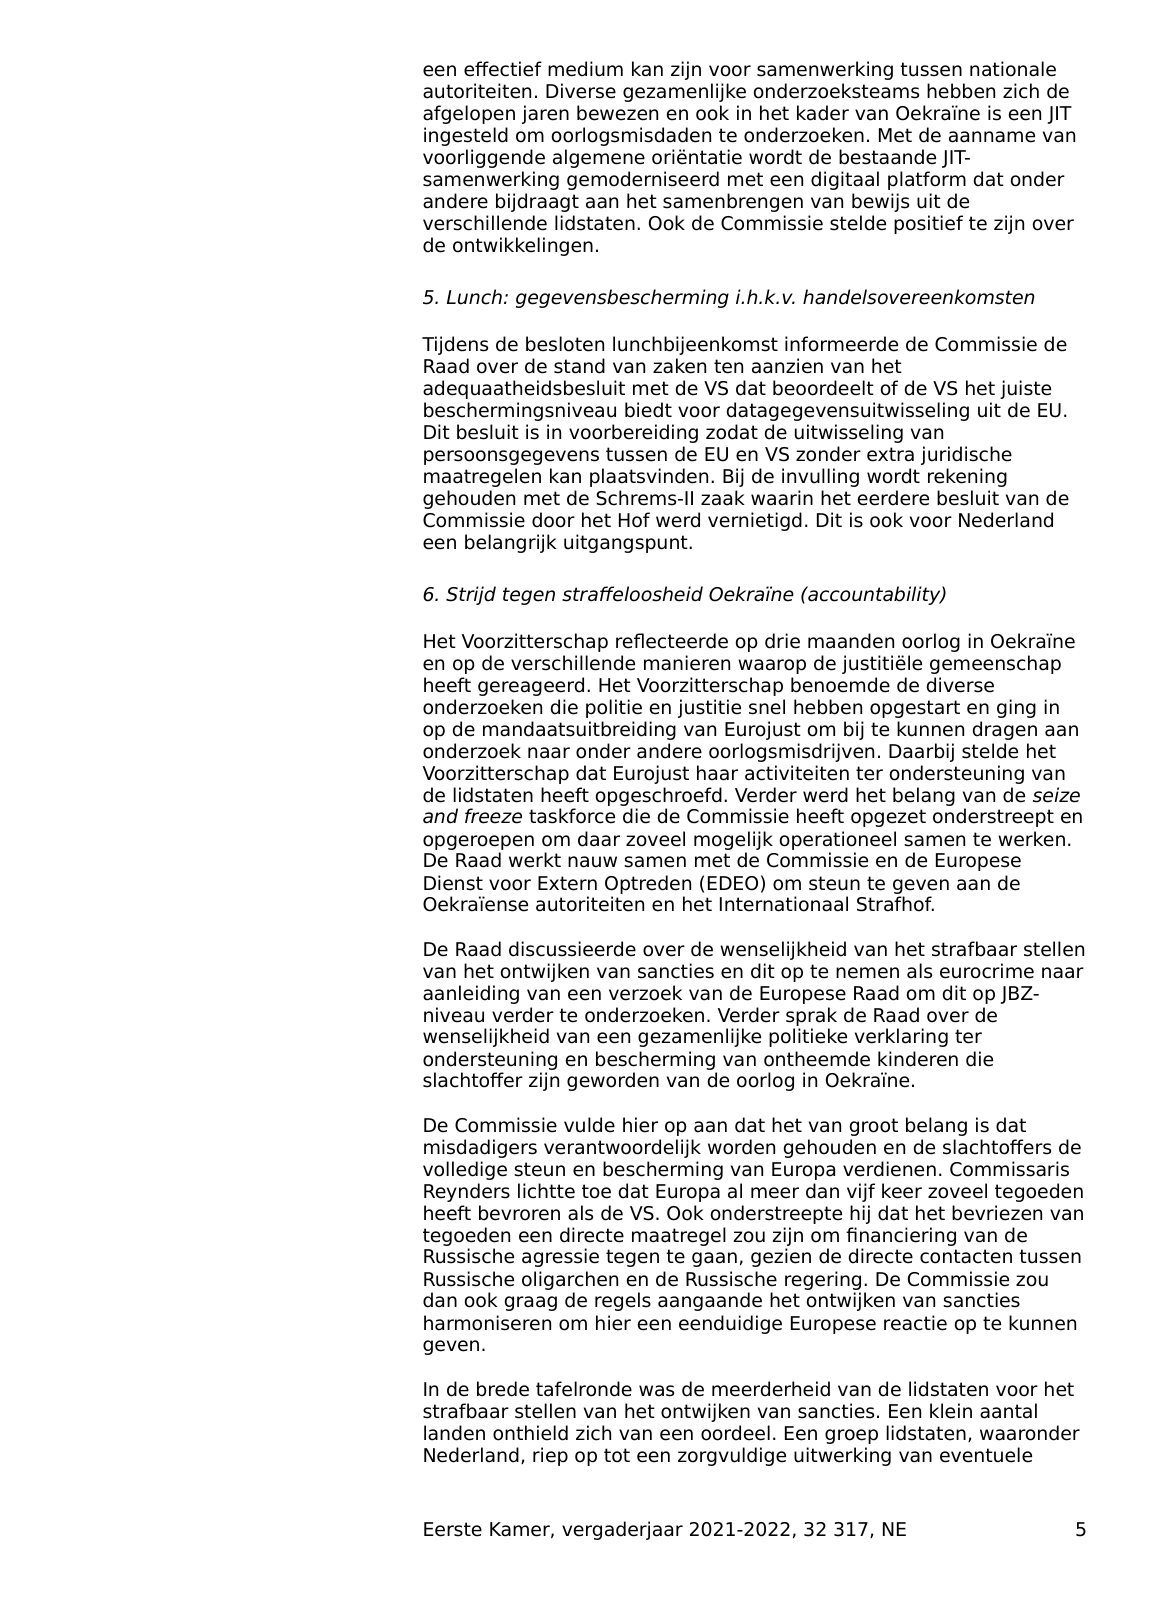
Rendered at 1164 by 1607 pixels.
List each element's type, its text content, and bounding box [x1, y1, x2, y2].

subtitle 6. Strijd tegen straffeloosheid Oekraïne (accountability) [422, 584, 1087, 606]
text In de brede tafelronde was de meerderheid van de lidstaten voor het strafbaar stellen van het ontwijken van sancties. Een klein aantal landen onthield zich van een oordeel. Een groep lidstaten, waaronder Nederland, riep op tot een zorgvuldige uitwerking van eventuele [422, 1378, 1087, 1466]
text een effectief medium kan zijn voor samenwerking tussen nationale autoriteiten. Diverse gezamenlijke onderzoeksteams hebben zich de afgelopen jaren bewezen en ook in het kader van Oekraïne is een JIT ingesteld om oorlogsmisdaden te onderzoeken. Met de aanname van voorliggende algemene oriëntatie wordt de bestaande JIT-samenwerking gemoderniseerd met een digitaal platform dat onder andere bijdraagt aan het samenbrengen van bewijs uit de verschillende lidstaten. Ook de Commissie stelde positief te zijn over de ontwikkelingen. [422, 59, 1087, 257]
text Tijdens de besloten lunchbijeenkomst informeerde de Commissie de Raad over de stand van zaken ten aanzien van het adequaatheidsbesluit met de VS dat beoordeelt of de VS het juiste beschermingsniveau biedt voor datagegevensuitwisseling uit de EU. Dit besluit is in voorbereiding zodat de uitwisseling van persoonsgegevens tussen de EU en VS zonder extra juridische maatregelen kan plaatsvinden. Bij de invulling wordt rekening gehouden met de Schrems-II zaak waarin het eerdere besluit van de Commissie door het Hof werd vernietigd. Dit is ook voor Nederland een belangrijk uitgangspunt. [422, 334, 1087, 554]
text Het Voorzitterschap reflecteerde op drie maanden oorlog in Oekraïne en op de verschillende manieren waarop de justitiële gemeenschap heeft gereageerd. Het Voorzitterschap benoemde de diverse onderzoeken die politie en justitie snel hebben opgestart en ging in op de mandaatsuitbreiding van Eurojust om bij te kunnen dragen aan onderzoek naar onder andere oorlogsmisdrijven. Daarbij stelde het Voorzitterschap dat Eurojust haar activiteiten ter ondersteuning van de lidstaten heeft opgeschroefd. Verder werd het belang van de seize and freeze taskforce die de Commissie heeft opgezet onderstreept en opgeroepen om daar zoveel mogelijk operationeel samen te werken. De Raad werkt nauw samen met de Commissie en de Europese Dienst voor Extern Optreden (EDEO) om steun te geven aan de Oekraïense autoriteiten en het Internationaal Strafhof. [422, 631, 1087, 916]
text De Raad discussieerde over de wenselijkheid van het strafbaar stellen van het ontwijken van sancties en dit op te nemen als eurocrime naar aanleiding van een verzoek van de Europese Raad om dit op JBZ-niveau verder te onderzoeken. Verder sprak de Raad over de wenselijkheid van een gezamenlijke politieke verklaring ter ondersteuning en bescherming van ontheemde kinderen die slachtoffer zijn geworden van de oorlog in Oekraïne. [422, 938, 1087, 1092]
text De Commissie vulde hier op aan dat het van groot belang is dat misdadigers verantwoordelijk worden gehouden en de slachtoffers de volledige steun en bescherming van Europa verdienen. Commissaris Reynders lichtte toe dat Europa al meer dan vijf keer zoveel tegoeden heeft bevroren als de VS. Ook onderstreepte hij dat het bevriezen van tegoeden een directe maatregel zou zijn om financiering van de Russische agressie tegen te gaan, gezien de directe contacten tussen Russische oligarchen en de Russische regering. De Commissie zou dan ook graag de regels aangaande het ontwijken van sancties harmoniseren om hier een eenduidige Europese reactie op te kunnen geven. [422, 1114, 1087, 1356]
subtitle 5. Lunch: gegevensbescherming i.h.k.v. handelsovereenkomsten [422, 287, 1087, 309]
